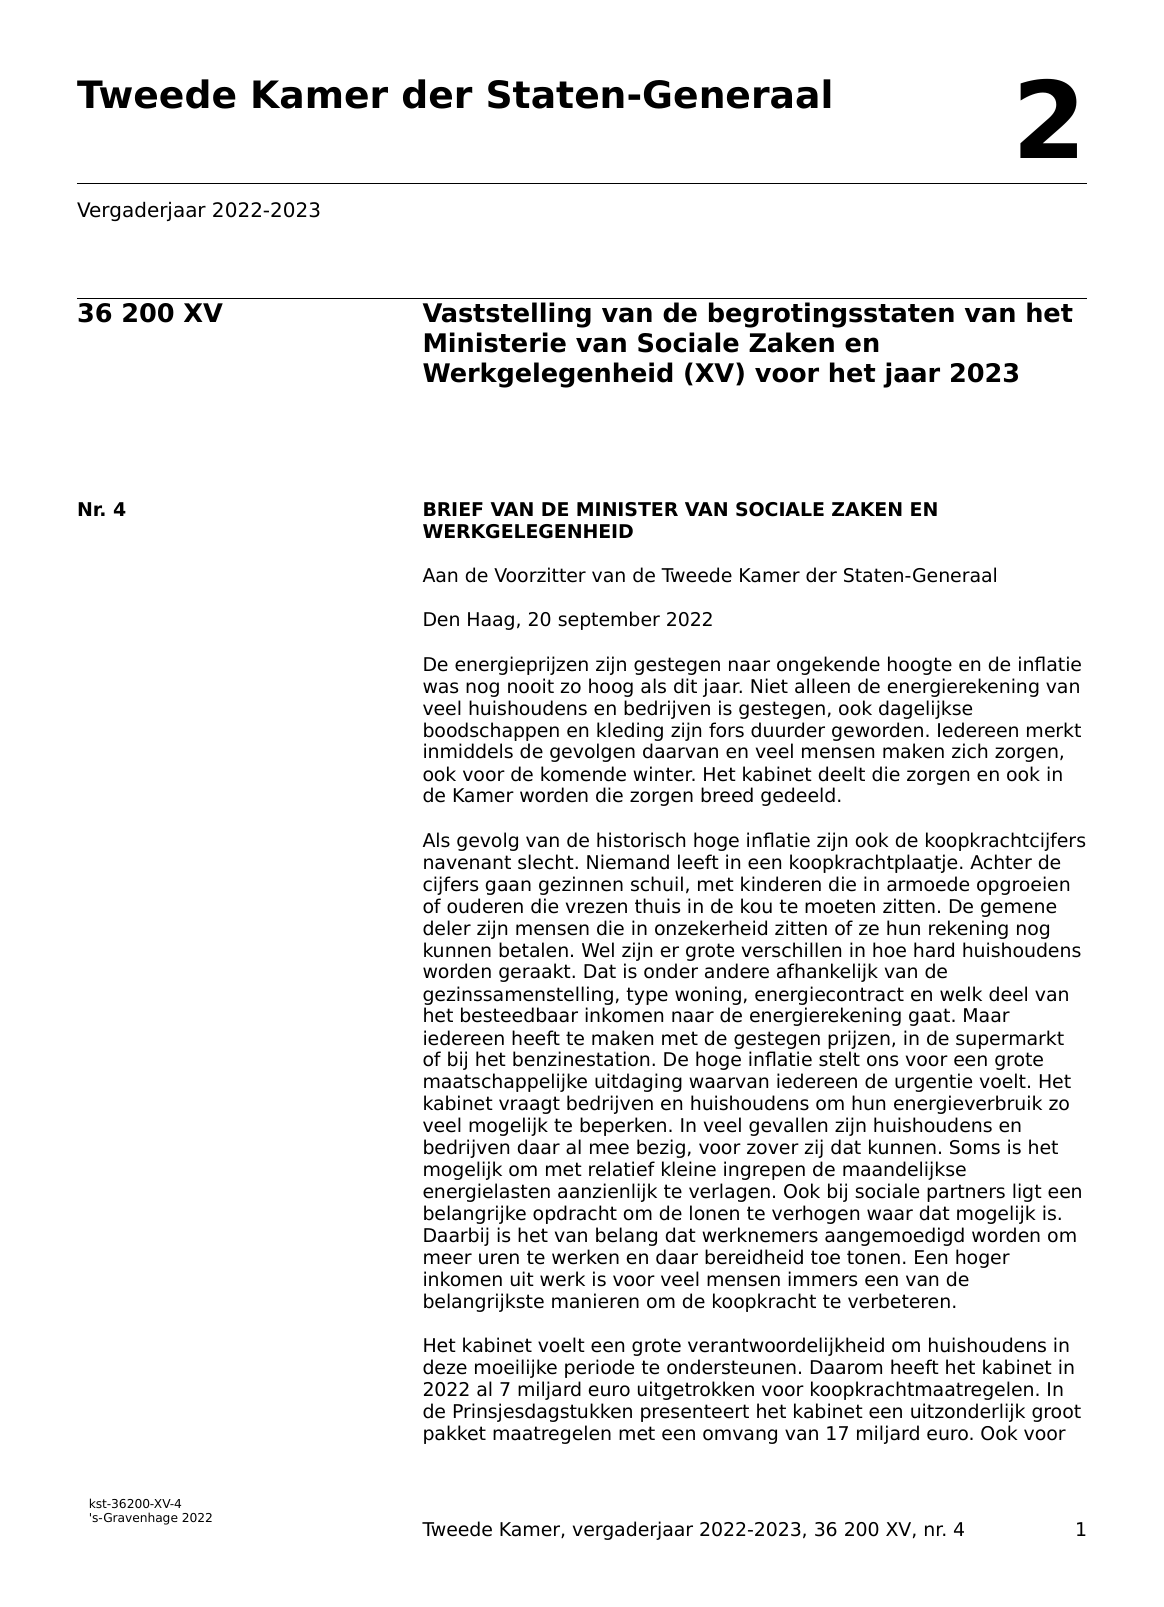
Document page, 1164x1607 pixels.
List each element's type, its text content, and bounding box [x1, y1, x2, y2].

text De energieprijzen zijn gestegen naar ongekende hoogte en de inflatie was nog nooit zo hoog als dit jaar. Niet alleen de energierekening van veel huishoudens en bedrijven is gestegen, ook dagelijkse boodschappen en kleding zijn fors duurder geworden. Iedereen merkt inmiddels de gevolgen daarvan en veel mensen maken zich zorgen, ook voor de komende winter. Het kabinet deelt die zorgen en ook in de Kamer worden die zorgen breed gedeeld. [422, 653, 1087, 807]
text Als gevolg van de historisch hoge inflatie zijn ook de koopkrachtcijfers navenant slecht. Niemand leeft in een koopkrachtplaatje. Achter de cijfers gaan gezinnen schuil, met kinderen die in armoede opgroeien of ouderen die vrezen thuis in de kou te moeten zitten. De gemene deler zijn mensen die in onzekerheid zitten of ze hun rekening nog kunnen betalen. Wel zijn er grote verschillen in hoe hard huishoudens worden geraakt. Dat is onder andere afhankelijk van de gezinssamenstelling, type woning, energiecontract en welk deel van het besteedbaar inkomen naar de energierekening gaat. Maar iedereen heeft te maken met de gestegen prijzen, in de supermarkt of bij het benzinestation. De hoge inflatie stelt ons voor een grote maatschappelijke uitdaging waarvan iedereen de urgentie voelt. Het kabinet vraagt bedrijven en huishoudens om hun energieverbruik zo veel mogelijk te beperken. In veel gevallen zijn huishoudens en bedrijven daar al mee bezig, voor zover zij dat kunnen. Soms is het mogelijk om met relatief kleine ingrepen de maandelijkse energielasten aanzienlijk te verlagen. Ook bij sociale partners ligt een belangrijke opdracht om de lonen te verhogen waar dat mogelijk is. Daarbij is het van belang dat werknemers aangemoedigd worden om meer uren te werken en daar bereidheid toe tonen. Een hoger inkomen uit werk is voor veel mensen immers een van de belangrijkste manieren om de koopkracht te verbeteren. [422, 829, 1087, 1313]
text Het kabinet voelt een grote verantwoordelijkheid om huishoudens in deze moeilijke periode te ondersteunen. Daarom heeft het kabinet in 2022 al 7 miljard euro uitgetrokken voor koopkrachtmaatregelen. In de Prinsjesdagstukken presenteert het kabinet een uitzonderlijk groot pakket maatregelen met een omvang van 17 miljard euro. Ook voor [422, 1335, 1087, 1445]
text Den Haag, 20 september 2022 [422, 609, 1087, 631]
table_header 2 [886, 59, 1087, 183]
text Aan de Voorzitter van de Tweede Kamer der Staten-Generaal [422, 565, 1087, 587]
text 's-Gravenhage 2022 [88, 1511, 323, 1525]
subtitle Nr. 4 BRIEF VAN DE MINISTER VAN SOCIALE ZAKEN EN WERKGELEGENHEID [77, 499, 1087, 543]
subtitle 36 200 XV Vaststelling van de begrotingsstaten van het Ministerie van Sociale Zaken en Werkgelegenheid (XV) voor het jaar 2023 [77, 299, 1087, 388]
text kst-36200-XV-4 [88, 1497, 323, 1511]
table_header Tweede Kamer der Staten-Generaal [77, 59, 886, 183]
table_cell Vergaderjaar 2022-2023 [77, 184, 1087, 298]
